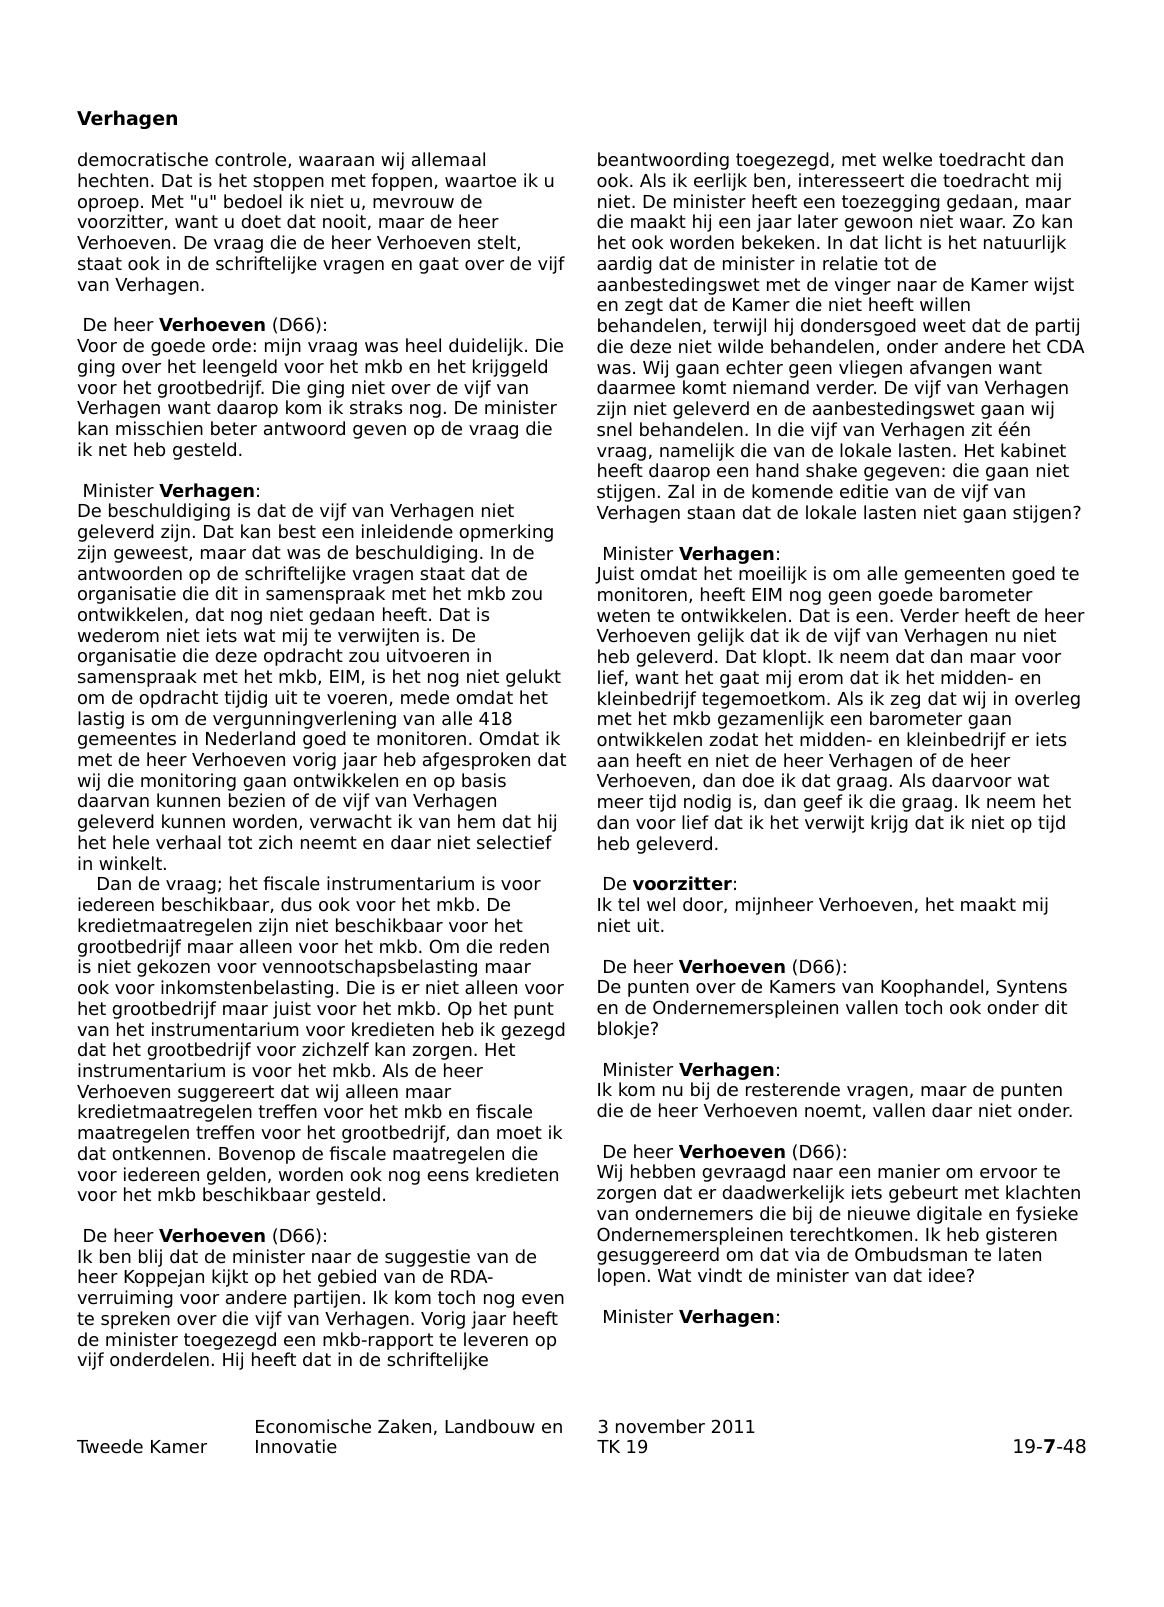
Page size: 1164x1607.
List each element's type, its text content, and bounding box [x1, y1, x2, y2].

text De beschuldiging is dat de vijf van Verhagen niet geleverd zijn. Dat kan best een inleidende opmerking zijn geweest, maar dat was de beschuldiging. In de antwoorden op de schriftelijke vragen staat dat de organisatie die dit in samenspraak met het mkb zou ontwikkelen, dat nog niet gedaan heeft. Dat is wederom niet iets wat mij te verwijten is. De organisatie die deze opdracht zou uitvoeren in samenspraak met het mkb, EIM, is het nog niet gelukt om de opdracht tijdig uit te voeren, mede omdat het lastig is om de vergunningverlening van alle 418 gemeentes in Nederland goed te monitoren. Omdat ik met de heer Verhoeven vorig jaar heb afgesproken dat wij die monitoring gaan ontwikkelen en op basis daarvan kunnen bezien of de vijf van Verhagen geleverd kunnen worden, verwacht ik van hem dat hij het hele verhaal tot zich neemt en daar niet selectief in winkelt. [77, 501, 567, 874]
text Ik tel wel door, mijnheer Verhoeven, het maakt mij niet uit. [596, 895, 1087, 936]
text De heer Verhoeven (D66): [596, 1142, 1087, 1162]
text De heer Verhoeven (D66): [596, 956, 1087, 977]
text democratische controle, waaraan wij allemaal hechten. Dat is het stoppen met foppen, waartoe ik u oproep. Met "u" bedoel ik niet u, mevrouw de voorzitter, want u doet dat nooit, maar de heer Verhoeven. De vraag die de heer Verhoeven stelt, staat ook in de schriftelijke vragen en gaat over de vijf van Verhagen. [77, 150, 567, 295]
text Ik kom nu bij de resterende vragen, maar de punten die de heer Verhoeven noemt, vallen daar niet onder. [596, 1080, 1087, 1122]
text De punten over de Kamers van Koophandel, Syntens en de Ondernemerspleinen vallen toch ook onder dit blokje? [596, 977, 1087, 1039]
text Juist omdat het moeilijk is om alle gemeenten goed te monitoren, heeft EIM nog geen goede barometer weten te ontwikkelen. Dat is een. Verder heeft de heer Verhoeven gelijk dat ik de vijf van Verhagen nu niet heb geleverd. Dat klopt. Ik neem dat dan maar voor lief, want het gaat mij erom dat ik het midden- en kleinbedrijf tegemoetkom. Als ik zeg dat wij in overleg met het mkb gezamenlijk een barometer gaan ontwikkelen zodat het midden- en kleinbedrijf er iets aan heeft en niet de heer Verhagen of de heer Verhoeven, dan doe ik dat graag. Als daarvoor wat meer tijd nodig is, dan geef ik die graag. Ik neem het dan voor lief dat ik het verwijt krijg dat ik niet op tijd heb geleverd. [596, 564, 1087, 854]
text De voorzitter: [596, 874, 1087, 895]
text Dan de vraag; het fiscale instrumentarium is voor iedereen beschikbaar, dus ook voor het mkb. De kredietmaatregelen zijn niet beschikbaar voor het grootbedrijf maar alleen voor het mkb. Om die reden is niet gekozen voor vennootschapsbelasting maar ook voor inkomstenbelasting. Die is er niet alleen voor het grootbedrijf maar juist voor het mkb. Op het punt van het instrumentarium voor kredieten heb ik gezegd dat het grootbedrijf voor zichzelf kan zorgen. Het instrumentarium is voor het mkb. Als de heer Verhoeven suggereert dat wij alleen maar kredietmaatregelen treffen voor het mkb en fiscale maatregelen treffen voor het grootbedrijf, dan moet ik dat ontkennen. Bovenop de fiscale maatregelen die voor iedereen gelden, worden ook nog eens kredieten voor het mkb beschikbaar gesteld. [77, 874, 567, 1206]
text Minister Verhagen: [596, 543, 1087, 564]
text beantwoording toegezegd, met welke toedracht dan ook. Als ik eerlijk ben, interesseert die toedracht mij niet. De minister heeft een toezegging gedaan, maar die maakt hij een jaar later gewoon niet waar. Zo kan het ook worden bekeken. In dat licht is het natuurlijk aardig dat de minister in relatie tot de aanbestedingswet met de vinger naar de Kamer wijst en zegt dat de Kamer die niet heeft willen behandelen, terwijl hij dondersgoed weet dat de partij die deze niet wilde behandelen, onder andere het CDA was. Wij gaan echter geen vliegen afvangen want daarmee komt niemand verder. De vijf van Verhagen zijn niet geleverd en de aanbestedingswet gaan wij snel behandelen. In die vijf van Verhagen zit één vraag, namelijk die van de lokale lasten. Het kabinet heeft daarop een hand shake gegeven: die gaan niet stijgen. Zal in de komende editie van de vijf van Verhagen staan dat de lokale lasten niet gaan stijgen? [596, 150, 1087, 523]
text Minister Verhagen: [77, 480, 567, 501]
text Voor de goede orde: mijn vraag was heel duidelijk. Die ging over het leengeld voor het mkb en het krijggeld voor het grootbedrijf. Die ging niet over de vijf van Verhagen want daarop kom ik straks nog. De minister kan misschien beter antwoord geven op de vraag die ik net heb gesteld. [77, 336, 567, 460]
text Ik ben blij dat de minister naar de suggestie van de heer Koppejan kijkt op het gebied van de RDA-verruiming voor andere partijen. Ik kom toch nog even te spreken over die vijf van Verhagen. Vorig jaar heeft de minister toegezegd een mkb-rapport te leveren op vijf onderdelen. Hij heeft dat in de schriftelijke [77, 1247, 567, 1371]
text De heer Verhoeven (D66): [77, 1226, 567, 1247]
text Wij hebben gevraagd naar een manier om ervoor te zorgen dat er daadwerkelijk iets gebeurt met klachten van ondernemers die bij de nieuwe digitale en fysieke Ondernemerspleinen terechtkomen. Ik heb gisteren gesuggereerd om dat via de Ombudsman te laten lopen. Wat vindt de minister van dat idee? [596, 1162, 1087, 1287]
text De heer Verhoeven (D66): [77, 315, 567, 336]
text Minister Verhagen: [596, 1307, 1087, 1327]
text Minister Verhagen: [596, 1059, 1087, 1080]
